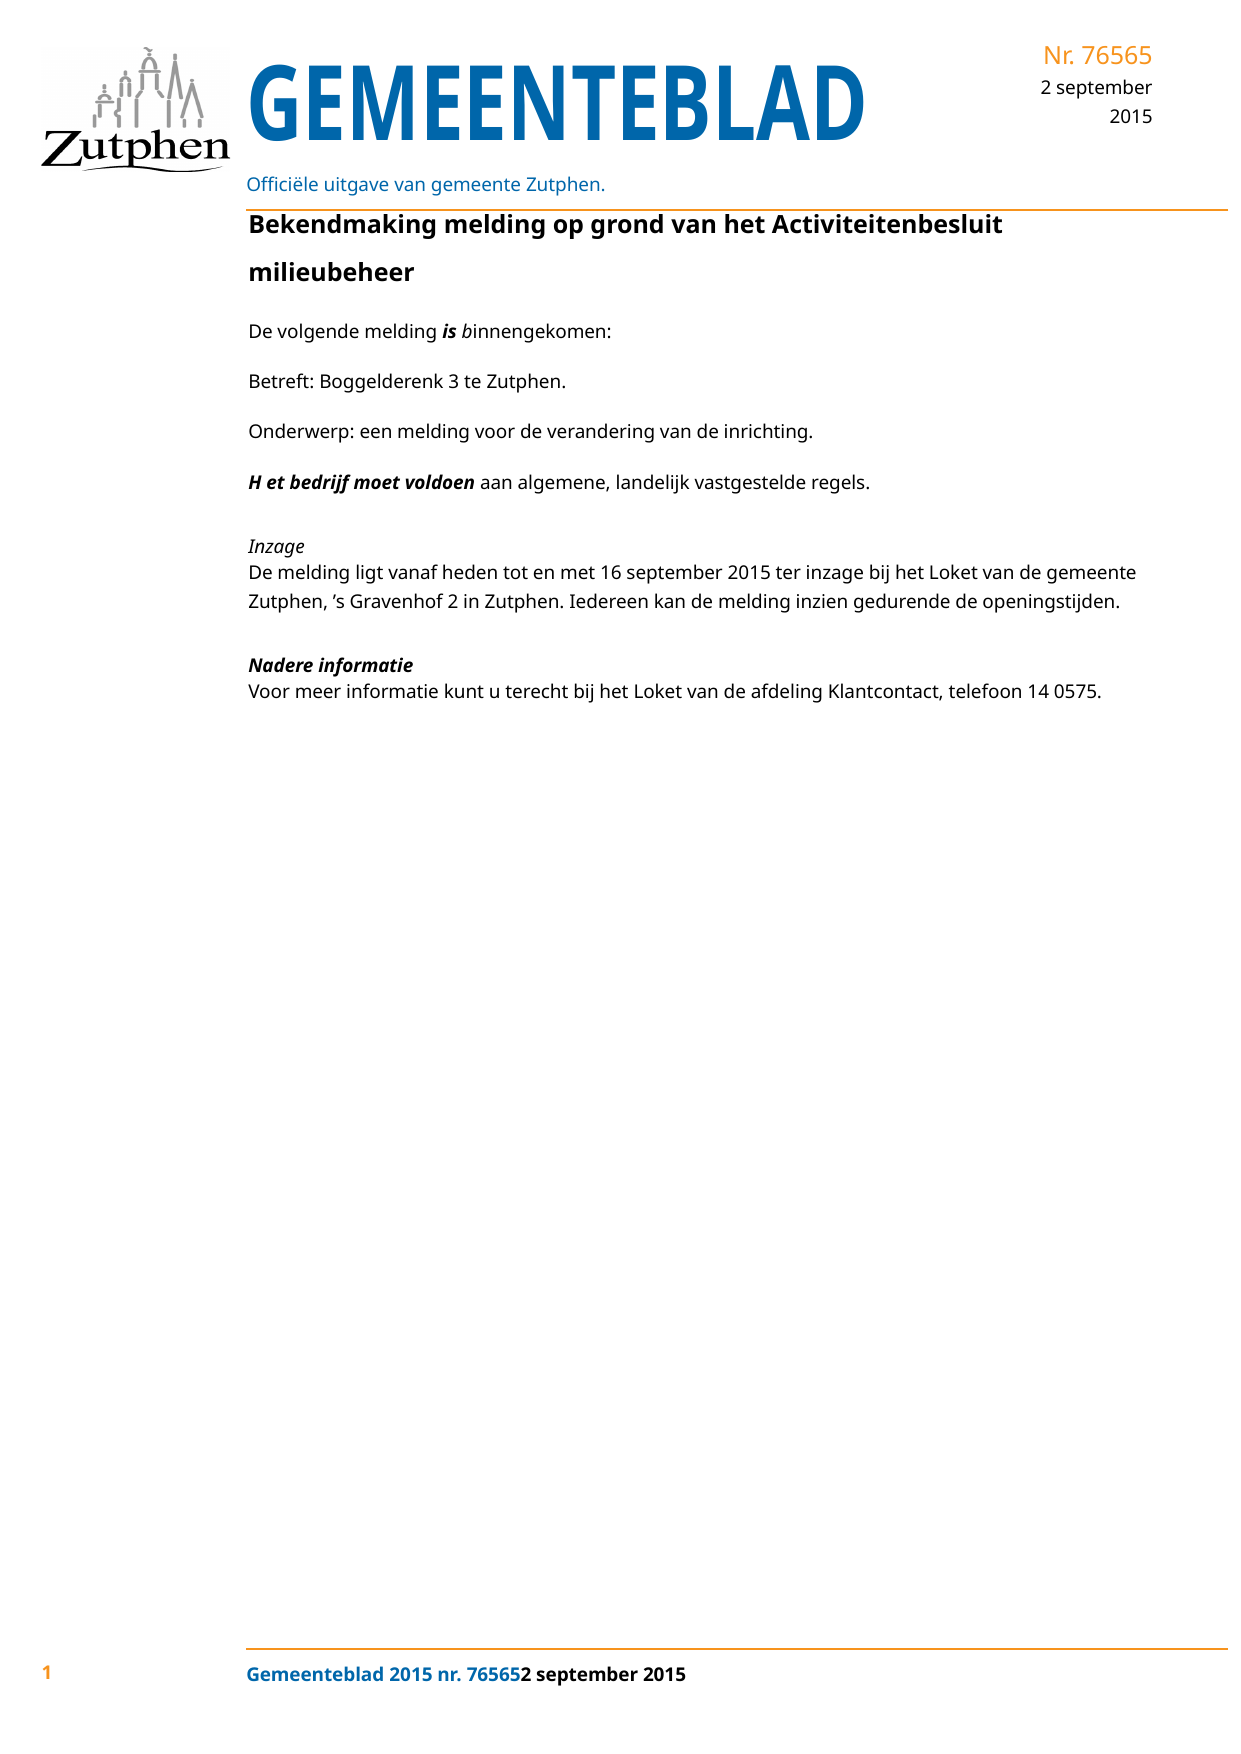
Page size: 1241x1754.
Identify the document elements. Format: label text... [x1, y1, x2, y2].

text De volgende melding is binnengekomen: [248, 318, 1152, 344]
text H et bedrijf moet voldoen aan algemene, landelijk vastgestelde regels. [248, 469, 1152, 495]
text De melding ligt vanaf heden tot en met 16 september 2015 ter inzage bij het Loket van de gemeente Zutphen, ’s Gravenhof 2 in Zutphen. Iedereen kan de melding inzien gedurende de openingstijden. [248, 559, 1152, 614]
text Inzage [248, 533, 1152, 559]
text Onderwerp: een melding voor de verandering van de inrichting. [248, 419, 1152, 444]
picture [41, 47, 231, 172]
text Betreft: Boggelderenk 3 te Zutphen. [248, 368, 1152, 394]
text Nadere informatie [248, 652, 1152, 678]
text Bekendmaking melding op grond van het Activiteitenbesluit milieubeheer [248, 211, 1152, 288]
text Voor meer informatie kunt u terecht bij het Loket van de afdeling Klantcontact, telefoon 14 0575. [248, 678, 1152, 704]
